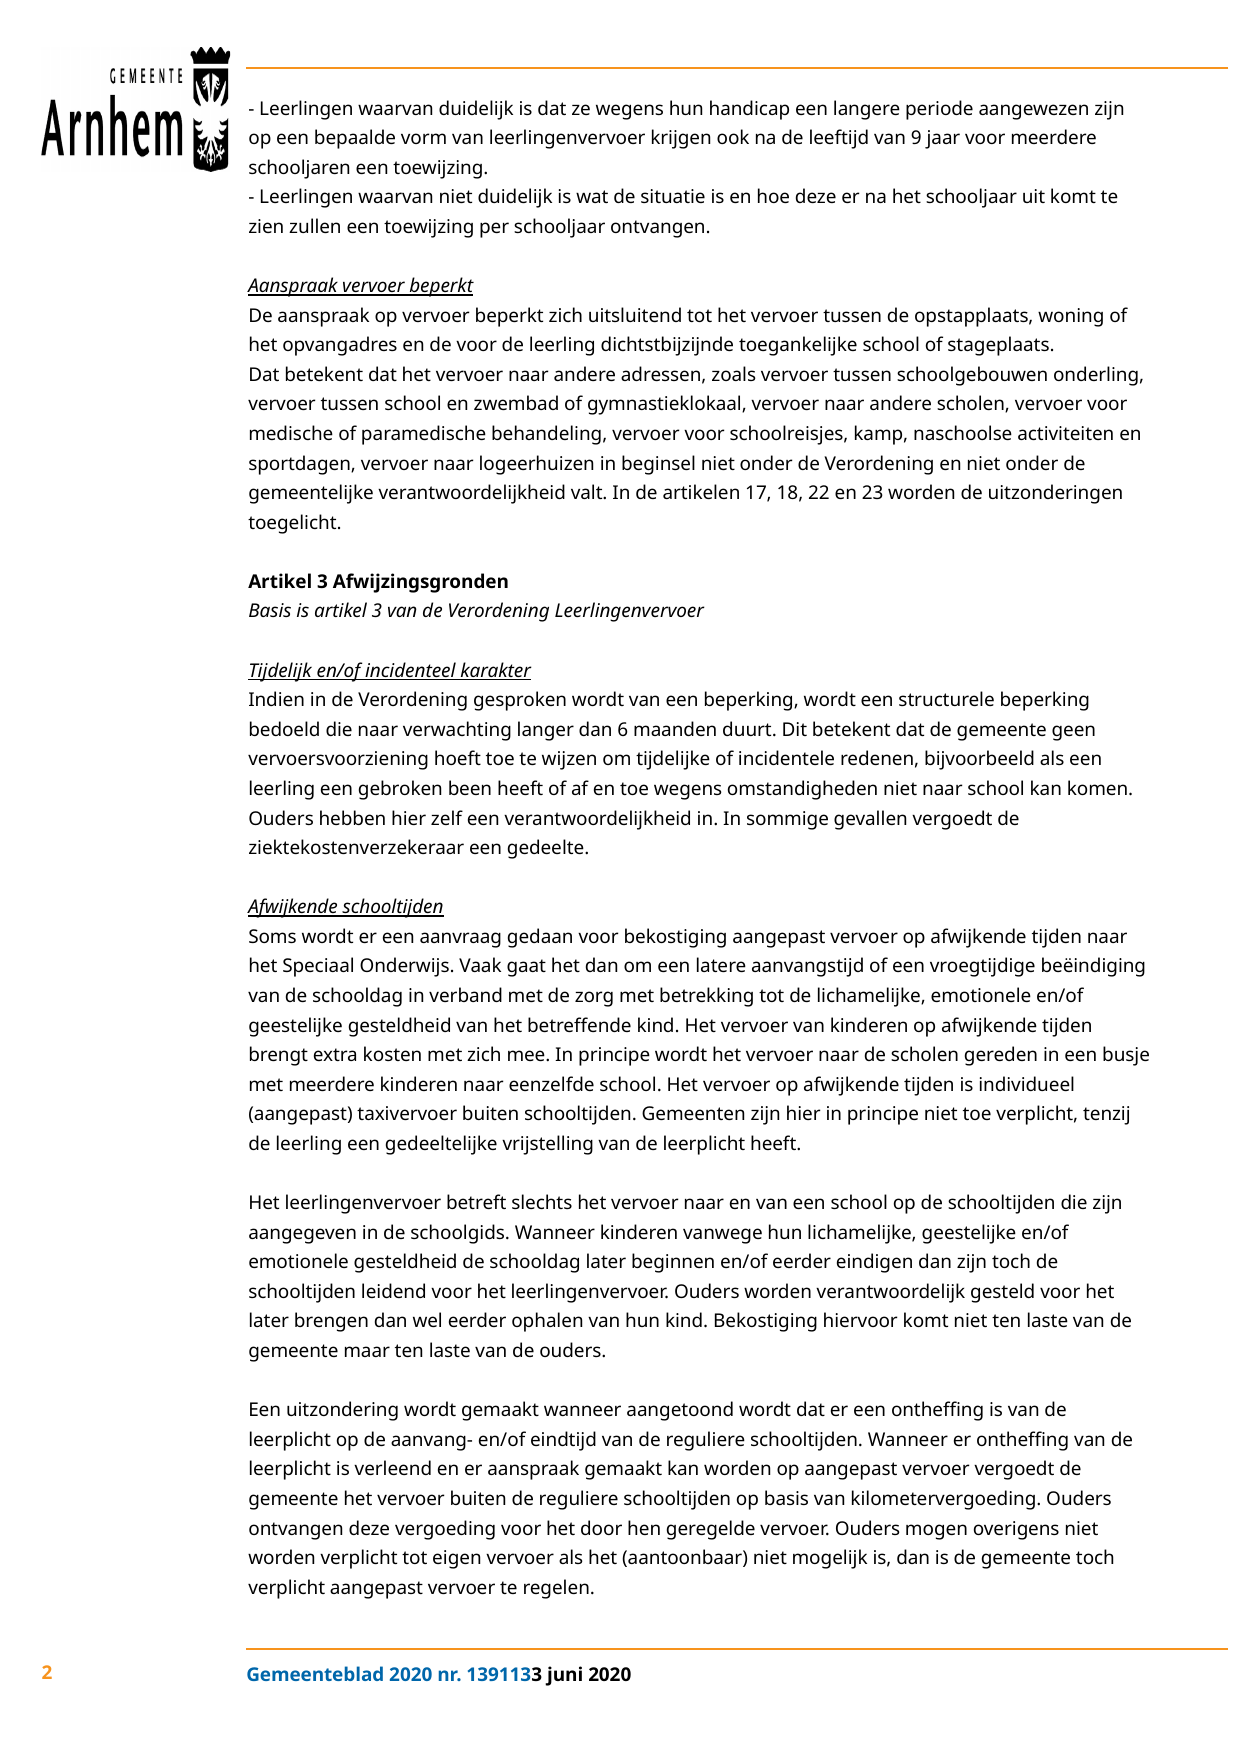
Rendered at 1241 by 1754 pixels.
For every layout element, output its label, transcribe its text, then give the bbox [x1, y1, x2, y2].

text - Leerlingen waarvan niet duidelijk is wat de situatie is en hoe deze er na het schooljaar uit komt te zien zullen een toewijzing per schooljaar ontvangen. [248, 183, 1152, 239]
text - Leerlingen waarvan duidelijk is dat ze wegens hun handicap een langere periode aangewezen zijn op een bepaalde vorm van leerlingenvervoer krijgen ook na de leeftijd van 9 jaar voor meerdere schooljaren een toewijzing. [248, 95, 1152, 180]
text Het leerlingenvervoer betreft slechts het vervoer naar en van een school op de schooltijden die zijn aangegeven in de schoolgids. Wanneer kinderen vanwege hun lichamelijke, geestelijke en/of emotionele gesteldheid de schooldag later beginnen en/of eerder eindigen dan zijn toch de schooltijden leidend voor het leerlingenvervoer. Ouders worden verantwoordelijk gesteld voor het later brengen dan wel eerder ophalen van hun kind. Bekostiging hiervoor komt niet ten laste van de gemeente maar ten laste van de ouders. [248, 1189, 1152, 1363]
text Een uitzondering wordt gemaakt wanneer aangetoond wordt dat er een ontheffing is van de leerplicht op de aanvang- en/of eindtijd van de reguliere schooltijden. Wanneer er ontheffing van de leerplicht is verleend en er aanspraak gemaakt kan worden op aangepast vervoer vergoedt de gemeente het vervoer buiten de reguliere schooltijden op basis van kilometervergoeding. Ouders ontvangen deze vergoeding voor het door hen geregelde vervoer. Ouders mogen overigens niet worden verplicht tot eigen vervoer als het (aantoonbaar) niet mogelijk is, dan is de gemeente toch verplicht aangepast vervoer te regelen. [248, 1396, 1152, 1600]
text Afwijkende schooltijden [248, 893, 1152, 919]
text De aanspraak op vervoer beperkt zich uitsluitend tot het vervoer tussen de opstapplaats, woning of het opvangadres en de voor de leerling dichtstbijzijnde toegankelijke school of stageplaats. [248, 302, 1152, 357]
text Indien in de Verordening gesproken wordt van een beperking, wordt een structurele beperking bedoeld die naar verwachting langer dan 6 maanden duurt. Dit betekent dat de gemeente geen vervoersvoorziening hoeft toe te wijzen om tijdelijke of incidentele redenen, bijvoorbeeld als een leerling een gebroken been heeft of af en toe wegens omstandigheden niet naar school kan komen. Ouders hebben hier zelf een verantwoordelijkheid in. In sommige gevallen vergoedt de ziektekostenverzekeraar een gedeelte. [248, 686, 1152, 860]
text Dat betekent dat het vervoer naar andere adressen, zoals vervoer tussen schoolgebouwen onderling, vervoer tussen school en zwembad of gymnastieklokaal, vervoer naar andere scholen, vervoer voor medische of paramedische behandeling, vervoer voor schoolreisjes, kamp, naschoolse activiteiten en sportdagen, vervoer naar logeerhuizen in beginsel niet onder de Verordening en niet onder de gemeentelijke verantwoordelijkheid valt. In de artikelen 17, 18, 22 en 23 worden de uitzonderingen toegelicht. [248, 361, 1152, 535]
text Basis is artikel 3 van de Verordening Leerlingenvervoer [248, 598, 1152, 623]
picture [41, 47, 231, 172]
text Tijdelijk en/of incidenteel karakter [248, 657, 1152, 683]
text Soms wordt er een aanvraag gedaan voor bekostiging aangepast vervoer op afwijkende tijden naar het Speciaal Onderwijs. Vaak gaat het dan om een latere aanvangstijd of een vroegtijdige beëindiging van de schooldag in verband met de zorg met betrekking tot de lichamelijke, emotionele en/of geestelijke gesteldheid van het betreffende kind. Het vervoer van kinderen op afwijkende tijden brengt extra kosten met zich mee. In principe wordt het vervoer naar de scholen gereden in een busje met meerdere kinderen naar eenzelfde school. Het vervoer op afwijkende tijden is individueel (aangepast) taxivervoer buiten schooltijden. Gemeenten zijn hier in principe niet toe verplicht, tenzij de leerling een gedeeltelijke vrijstelling van de leerplicht heeft. [248, 923, 1152, 1156]
text Artikel 3 Afwijzingsgronden [248, 568, 1152, 594]
text Aanspraak vervoer beperkt [248, 272, 1152, 298]
